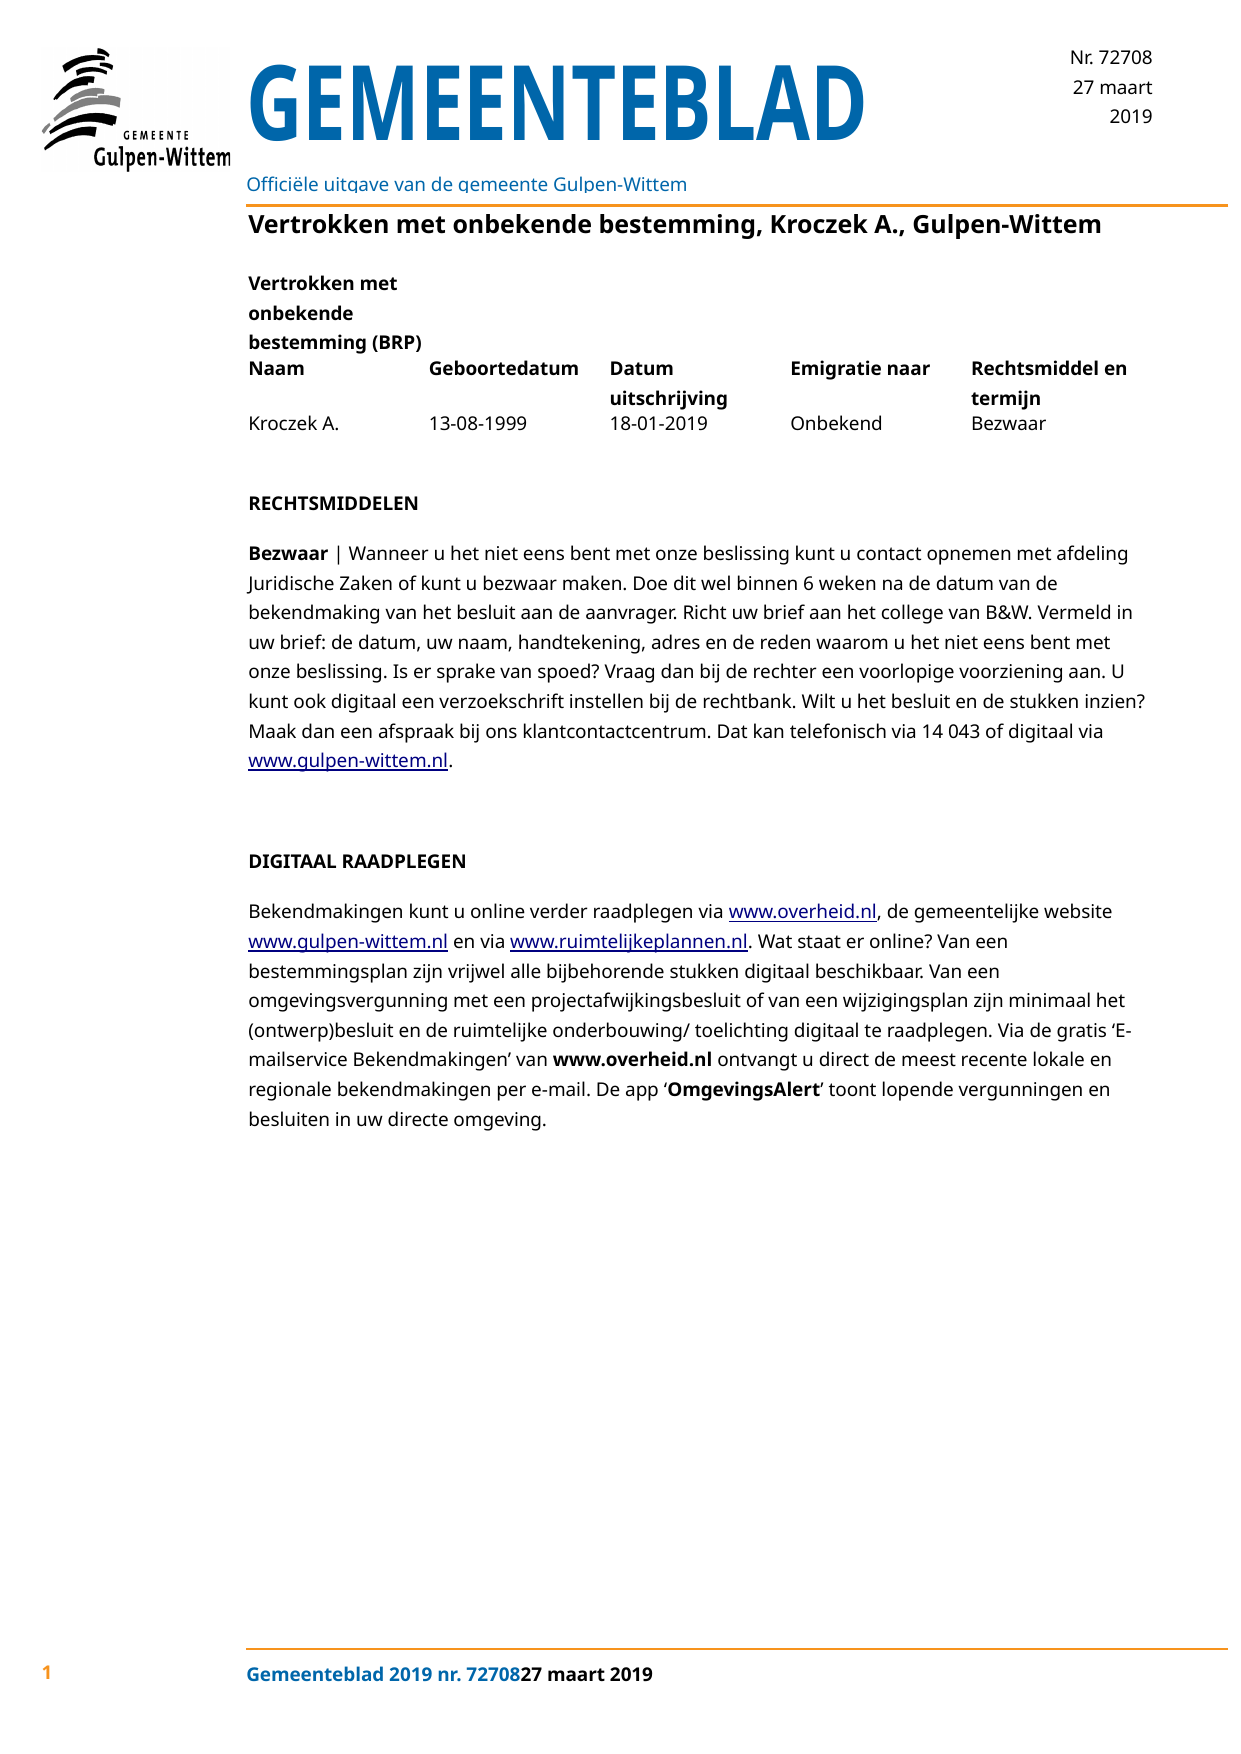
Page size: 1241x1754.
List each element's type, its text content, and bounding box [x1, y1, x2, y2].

table_header [429, 270, 609, 355]
table_cell Naam [248, 355, 429, 411]
table_cell Datum uitschrijving [609, 355, 790, 411]
text Bezwaar | Wanneer u het niet eens bent met onze beslissing kunt u contact opnemen met afdeling Juridische Zaken of kunt u bezwaar maken. Doe dit wel binnen 6 weken na de datum van de bekendmaking van het besluit aan de aanvrager. Richt uw brief aan het college van B&W. Vermeld in uw brief: de datum, uw naam, handtekening, adres en de reden waarom u het niet eens bent met onze beslissing. Is er sprake van spoed? Vraag dan bij de rechter een voorlopige voorziening aan. U kunt ook digitaal een verzoekschrift instellen bij de rechtbank. Wilt u het besluit en de stukken inzien? Maak dan een afspraak bij ons klantcontactcentrum. Dat kan telefonisch via 14 043 of digitaal via www.gulpen-wittem.nl. [248, 540, 1152, 773]
text DIGITAAL RAADPLEGEN [248, 848, 1152, 874]
table_header [971, 270, 1152, 355]
table_cell 18-01-2019 [609, 411, 790, 436]
table_header [790, 270, 971, 355]
table_cell Geboortedatum [429, 355, 609, 411]
table_cell 13-08-1999 [429, 411, 609, 436]
table_cell Kroczek A. [248, 411, 429, 436]
table_cell Rechtsmiddel en termijn [971, 355, 1152, 411]
table_cell Onbekend [790, 411, 971, 436]
text Vertrokken met onbekende bestemming, Kroczek A., Gulpen-Wittem [248, 207, 1152, 241]
table_header Vertrokken met onbekende bestemming (BRP) [248, 270, 429, 355]
text Bekendmakingen kunt u online verder raadplegen via www.overheid.nl, de gemeentelijke website www.gulpen-wittem.nl en via www.ruimtelijkeplannen.nl. Wat staat er online? Van een bestemmingsplan zijn vrijwel alle bijbehorende stukken digitaal beschikbaar. Van een omgevingsvergunning met een projectafwijkingsbesluit of van een wijzigingsplan zijn minimaal het (ontwerp)besluit en de ruimtelijke onderbouwing/ toelichting digitaal te raadplegen. Via de gratis ‘E-mailservice Bekendmakingen’ van www.overheid.nl ontvangt u direct de meest recente lokale en regionale bekendmakingen per e-mail. De app ‘OmgevingsAlert’ toont lopende vergunningen en besluiten in uw directe omgeving. [248, 899, 1152, 1132]
table_header [609, 270, 790, 355]
table_cell Bezwaar [971, 411, 1152, 436]
text RECHTSMIDDELEN [248, 490, 1152, 516]
picture [41, 47, 231, 172]
table_cell Emigratie naar [790, 355, 971, 411]
